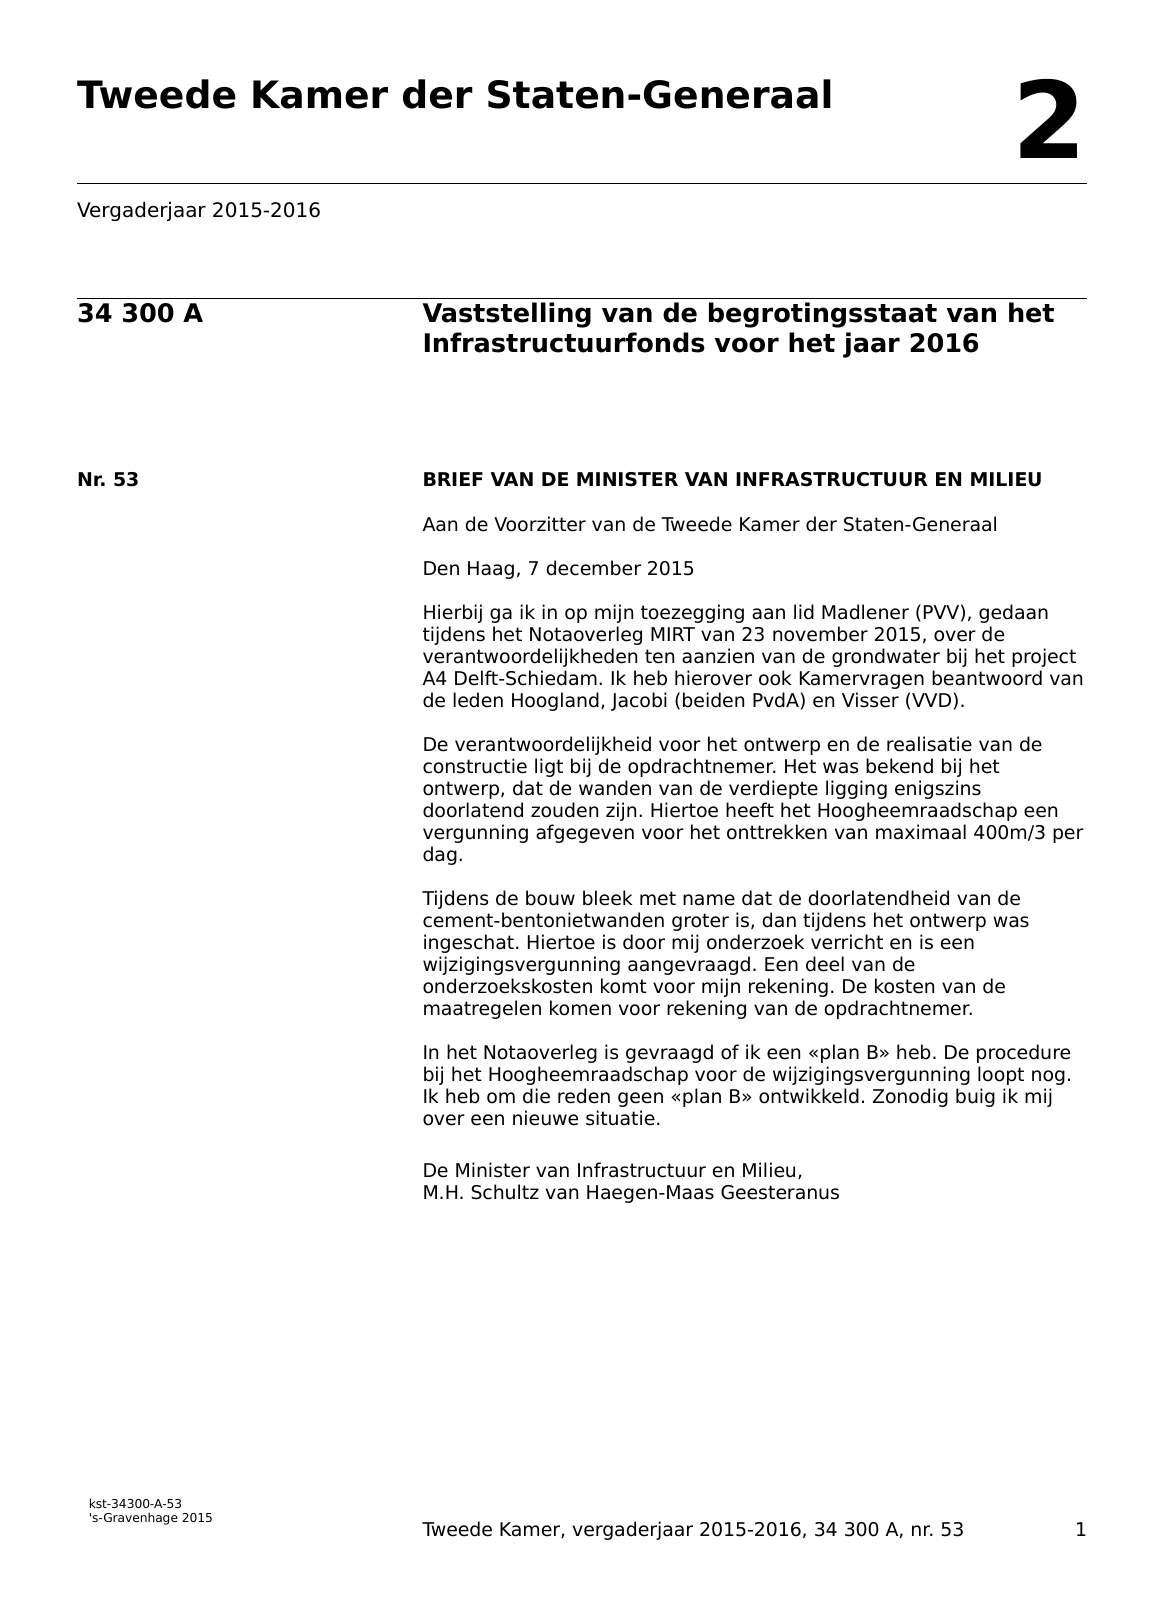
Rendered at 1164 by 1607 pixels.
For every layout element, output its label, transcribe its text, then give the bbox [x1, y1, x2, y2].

text Tijdens de bouw bleek met name dat de doorlatendheid van de cement-bentonietwanden groter is, dan tijdens het ontwerp was ingeschat. Hiertoe is door mij onderzoek verricht en is een wijzigingsvergunning aangevraagd. Een deel van de onderzoekskosten komt voor mijn rekening. De kosten van de maatregelen komen voor rekening van de opdrachtnemer. [422, 888, 1087, 1020]
table_cell Vergaderjaar 2015-2016 [77, 184, 1087, 298]
text Aan de Voorzitter van de Tweede Kamer der Staten-Generaal [422, 513, 1087, 536]
text Den Haag, 7 december 2015 [422, 558, 1087, 580]
text 's-Gravenhage 2015 [88, 1511, 323, 1525]
subtitle Nr. 53 BRIEF VAN DE MINISTER VAN INFRASTRUCTUUR EN MILIEU [77, 469, 1087, 491]
text De Minister van Infrastructuur en Milieu, M.H. Schultz van Haegen-Maas Geesteranus [422, 1160, 1087, 1204]
table_header 2 [886, 59, 1087, 183]
table_header Tweede Kamer der Staten-Generaal [77, 59, 886, 183]
text In het Notaoverleg is gevraagd of ik een «plan B» heb. De procedure bij het Hoogheemraadschap voor de wijzigingsvergunning loopt nog. Ik heb om die reden geen «plan B» ontwikkeld. Zonodig buig ik mij over een nieuwe situatie. [422, 1042, 1087, 1130]
text kst-34300-A-53 [88, 1497, 323, 1511]
subtitle 34 300 A Vaststelling van de begrotingsstaat van het Infrastructuurfonds voor het jaar 2016 [77, 299, 1087, 358]
text De verantwoordelijkheid voor het ontwerp en de realisatie van de constructie ligt bij de opdrachtnemer. Het was bekend bij het ontwerp, dat de wanden van de verdiepte ligging enigszins doorlatend zouden zijn. Hiertoe heeft het Hoogheemraadschap een vergunning afgegeven voor het onttrekken van maximaal 400m/3 per dag. [422, 734, 1087, 866]
text Hierbij ga ik in op mijn toezegging aan lid Madlener (PVV), gedaan tijdens het Notaoverleg MIRT van 23 november 2015, over de verantwoordelijkheden ten aanzien van de grondwater bij het project A4 Delft-Schiedam. Ik heb hierover ook Kamervragen beantwoord van de leden Hoogland, Jacobi (beiden PvdA) en Visser (VVD). [422, 602, 1087, 712]
